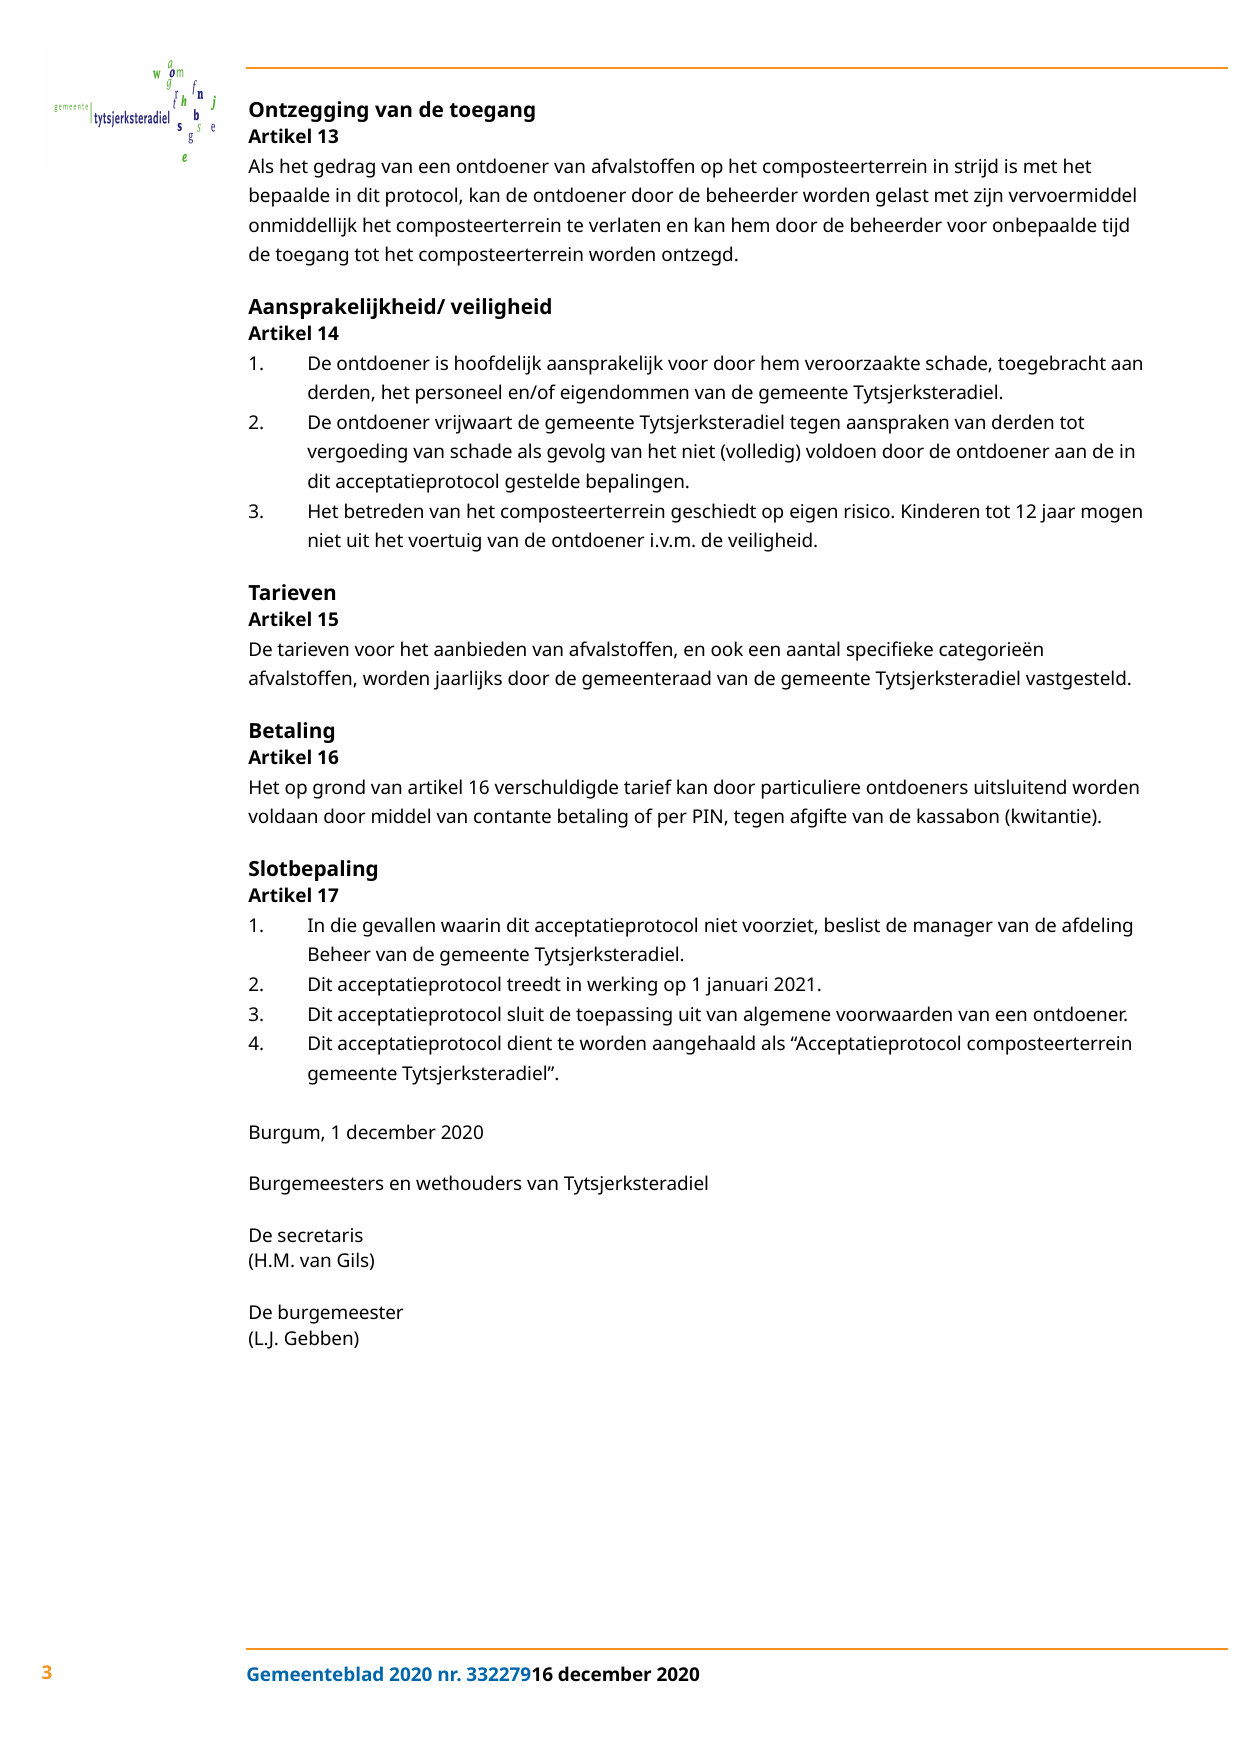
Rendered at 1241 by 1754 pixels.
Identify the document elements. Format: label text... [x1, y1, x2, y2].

text Ontzegging van de toegang [248, 95, 1152, 123]
list Dit acceptatieprotocol sluit de toepassing uit van algemene voorwaarden van een ontdoener. [248, 1001, 1152, 1026]
text Slotbepaling [248, 854, 1152, 882]
text Artikel 16 [248, 744, 1152, 770]
text Artikel 14 [248, 320, 1152, 346]
list Het betreden van het composteerterrein geschiedt op eigen risico. Kinderen tot 12 jaar mogen niet uit het voertuig van de ontdoener i.v.m. de veiligheid. [248, 498, 1152, 553]
text Burgum, 1 december 2020 [248, 1119, 1152, 1145]
text De burgemeester [248, 1299, 1152, 1325]
text Het op grond van artikel 16 verschuldigde tarief kan door particuliere ontdoeners uitsluitend worden voldaan door middel van contante betaling of per PIN, tegen afgifte van de kassabon (kwitantie). [248, 774, 1152, 829]
text Aansprakelijkheid/ veiligheid [248, 292, 1152, 320]
list De ontdoener is hoofdelijk aansprakelijk voor door hem veroorzaakte schade, toegebracht aan derden, het personeel en/of eigendommen van de gemeente Tytsjerksteradiel. [248, 350, 1152, 405]
text Artikel 13 [248, 123, 1152, 149]
text (L.J. Gebben) [248, 1325, 1152, 1351]
text Artikel 17 [248, 882, 1152, 908]
text (H.M. van Gils) [248, 1248, 1152, 1273]
text Artikel 15 [248, 606, 1152, 632]
list Dit acceptatieprotocol treedt in werking op 1 januari 2021. [248, 971, 1152, 997]
text De tarieven voor het aanbieden van afvalstoffen, en ook een aantal specifieke categorieën afvalstoffen, worden jaarlijks door de gemeenteraad van de gemeente Tytsjerksteradiel vastgesteld. [248, 636, 1152, 691]
text Betaling [248, 716, 1152, 744]
text De secretaris [248, 1222, 1152, 1248]
text Als het gedrag van een ontdoener van afvalstoffen op het composteerterrein in strijd is met het bepaalde in dit protocol, kan de ontdoener door de beheerder worden gelast met zijn vervoermiddel onmiddellijk het composteerterrein te verlaten en kan hem door de beheerder voor onbepaalde tijd de toegang tot het composteerterrein worden ontzegd. [248, 153, 1152, 267]
list De ontdoener vrijwaart de gemeente Tytsjerksteradiel tegen aanspraken van derden tot vergoeding van schade als gevolg van het niet (volledig) voldoen door de ontdoener aan de in dit acceptatieprotocol gestelde bepalingen. [248, 409, 1152, 494]
list In die gevallen waarin dit acceptatieprotocol niet voorziet, beslist de manager van de afdeling Beheer van de gemeente Tytsjerksteradiel. [248, 912, 1152, 967]
text Tarieven [248, 578, 1152, 606]
text Burgemeesters en wethouders van Tytsjerksteradiel [248, 1171, 1152, 1196]
picture [41, 47, 231, 172]
list Dit acceptatieprotocol dient te worden aangehaald als “Acceptatieprotocol composteerterrein gemeente Tytsjerksteradiel”. [248, 1030, 1152, 1086]
